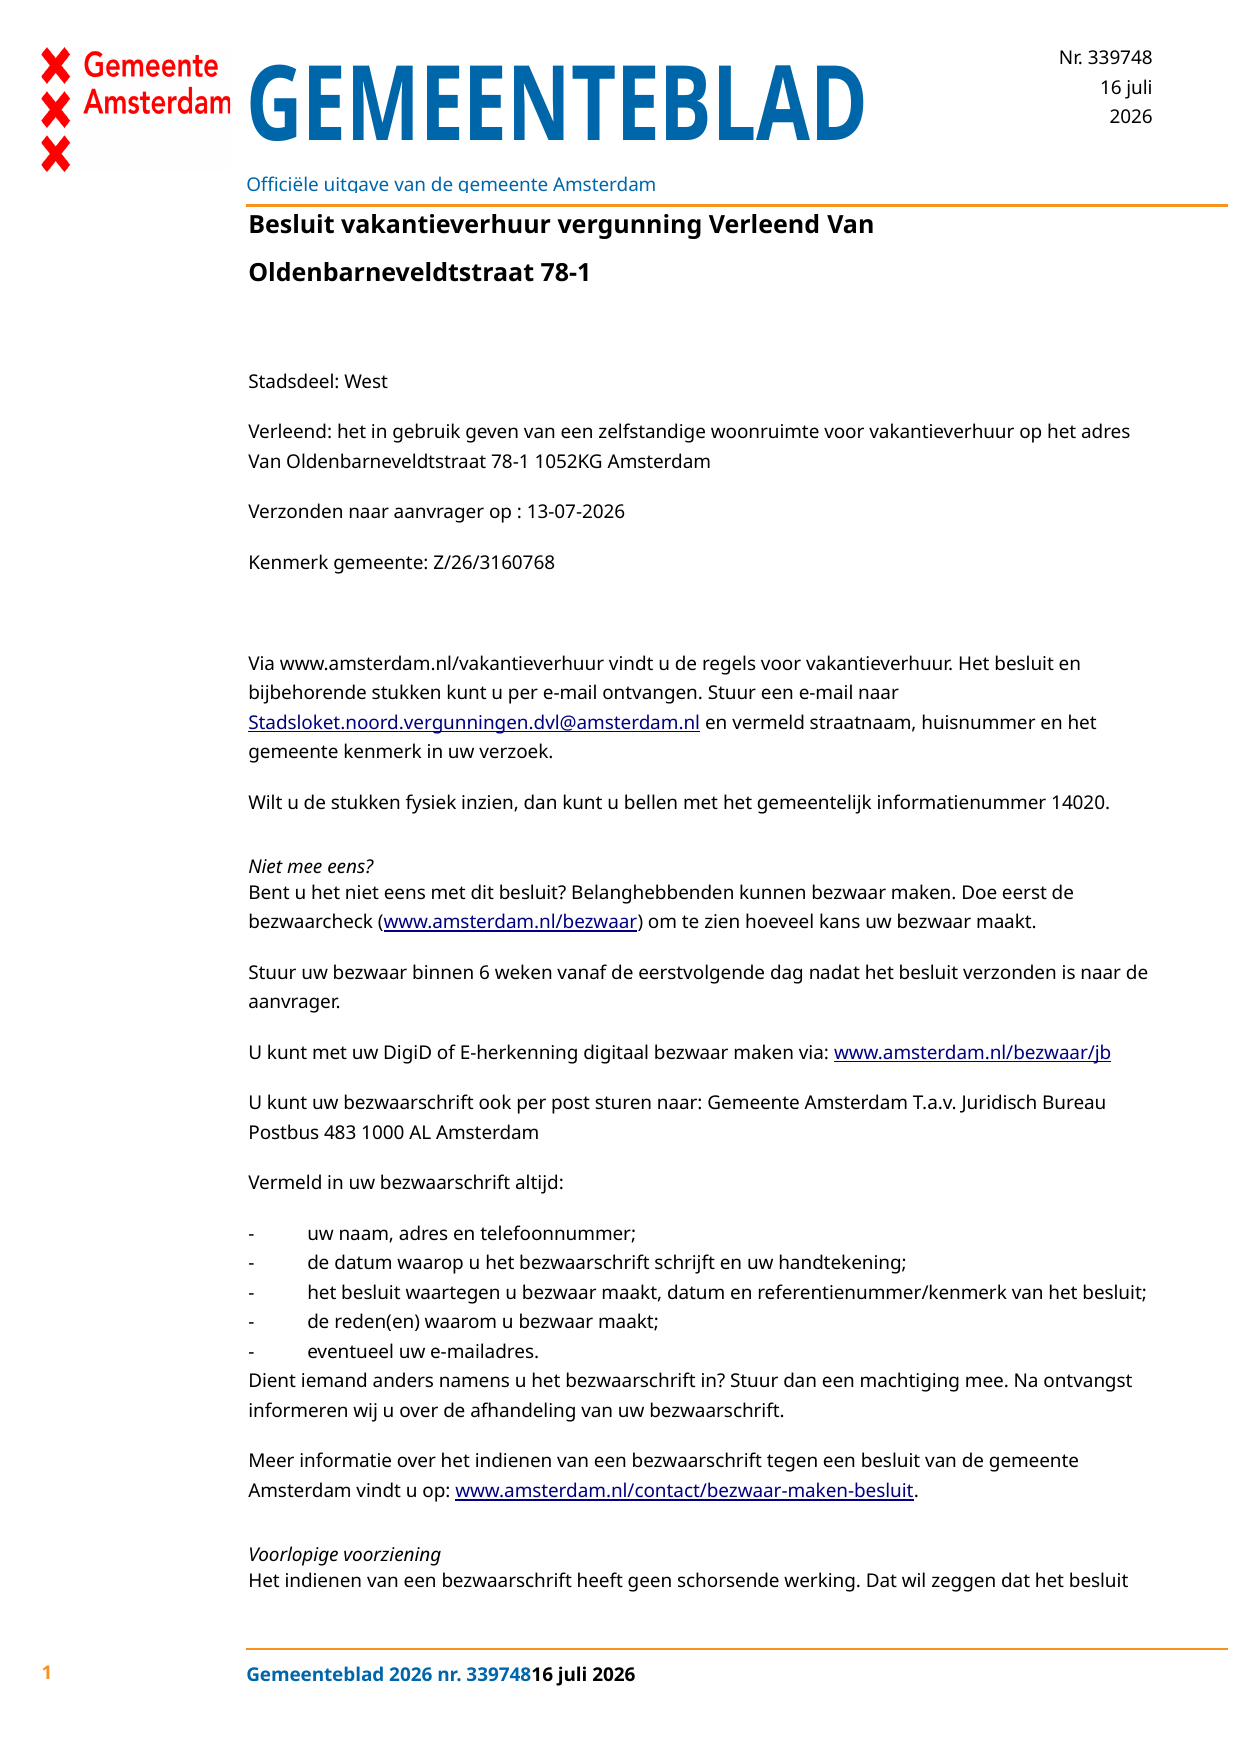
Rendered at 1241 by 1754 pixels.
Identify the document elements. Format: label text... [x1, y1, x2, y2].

text Besluit vakantieverhuur vergunning Verleend Van Oldenbarneveldtstraat 78-1 [248, 207, 1152, 288]
text Kenmerk gemeente: Z/26/3160768 [248, 549, 1152, 575]
list de reden(en) waarom u bezwaar maakt; [248, 1308, 1152, 1334]
text Het indienen van een bezwaarschrift heeft geen schorsende werking. Dat wil zeggen dat het besluit [248, 1567, 1152, 1593]
list het besluit waartegen u bezwaar maakt, datum en referentienummer/kenmerk van het besluit; [248, 1279, 1152, 1304]
list uw naam, adres en telefoonnummer; [248, 1220, 1152, 1245]
text U kunt uw bezwaarschrift ook per post sturen naar: Gemeente Amsterdam T.a.v. Juridisch Bureau Postbus 483 1000 AL Amsterdam [248, 1089, 1152, 1144]
text Voorlopige voorziening [248, 1541, 1152, 1567]
list de datum waarop u het bezwaarschrift schrijft en uw handtekening; [248, 1249, 1152, 1275]
picture [41, 47, 231, 172]
text Bent u het niet eens met dit besluit? Belanghebbenden kunnen bezwaar maken. Doe eerst de bezwaarcheck (www.amsterdam.nl/bezwaar) om te zien hoeveel kans uw bezwaar maakt. [248, 879, 1152, 934]
text Vermeld in uw bezwaarschrift altijd: [248, 1169, 1152, 1195]
text Dient iemand anders namens u het bezwaarschrift in? Stuur dan een machtiging mee. Na ontvangst informeren wij u over de afhandeling van uw bezwaarschrift. [248, 1368, 1152, 1423]
text Meer informatie over het indienen van een bezwaarschrift tegen een besluit van de gemeente Amsterdam vindt u op: www.amsterdam.nl/contact/bezwaar-maken-besluit. [248, 1448, 1152, 1503]
list eventueel uw e-mailadres. [248, 1338, 1152, 1364]
text Wilt u de stukken fysiek inzien, dan kunt u bellen met het gemeentelijk informatienummer 14020. [248, 789, 1152, 815]
text Verleend: het in gebruik geven van een zelfstandige woonruimte voor vakantieverhuur op het adres Van Oldenbarneveldtstraat 78-1 1052KG Amsterdam [248, 419, 1152, 474]
text Stadsdeel: West [248, 368, 1152, 394]
text Via www.amsterdam.nl/vakantieverhuur vindt u de regels voor vakantieverhuur. Het besluit en bijbehorende stukken kunt u per e-mail ontvangen. Stuur een e-mail naar Stadsloket.noord.vergunningen.dvl@amsterdam.nl en vermeld straatnaam, huisnummer en het gemeente kenmerk in uw verzoek. [248, 650, 1152, 764]
text Stuur uw bezwaar binnen 6 weken vanaf de eerstvolgende dag nadat het besluit verzonden is naar de aanvrager. [248, 959, 1152, 1014]
text Verzonden naar aanvrager op : 13-07-2026 [248, 499, 1152, 524]
text U kunt met uw DigiD of E-herkenning digitaal bezwaar maken via: www.amsterdam.nl/bezwaar/jb [248, 1039, 1152, 1064]
text Niet mee eens? [248, 853, 1152, 879]
